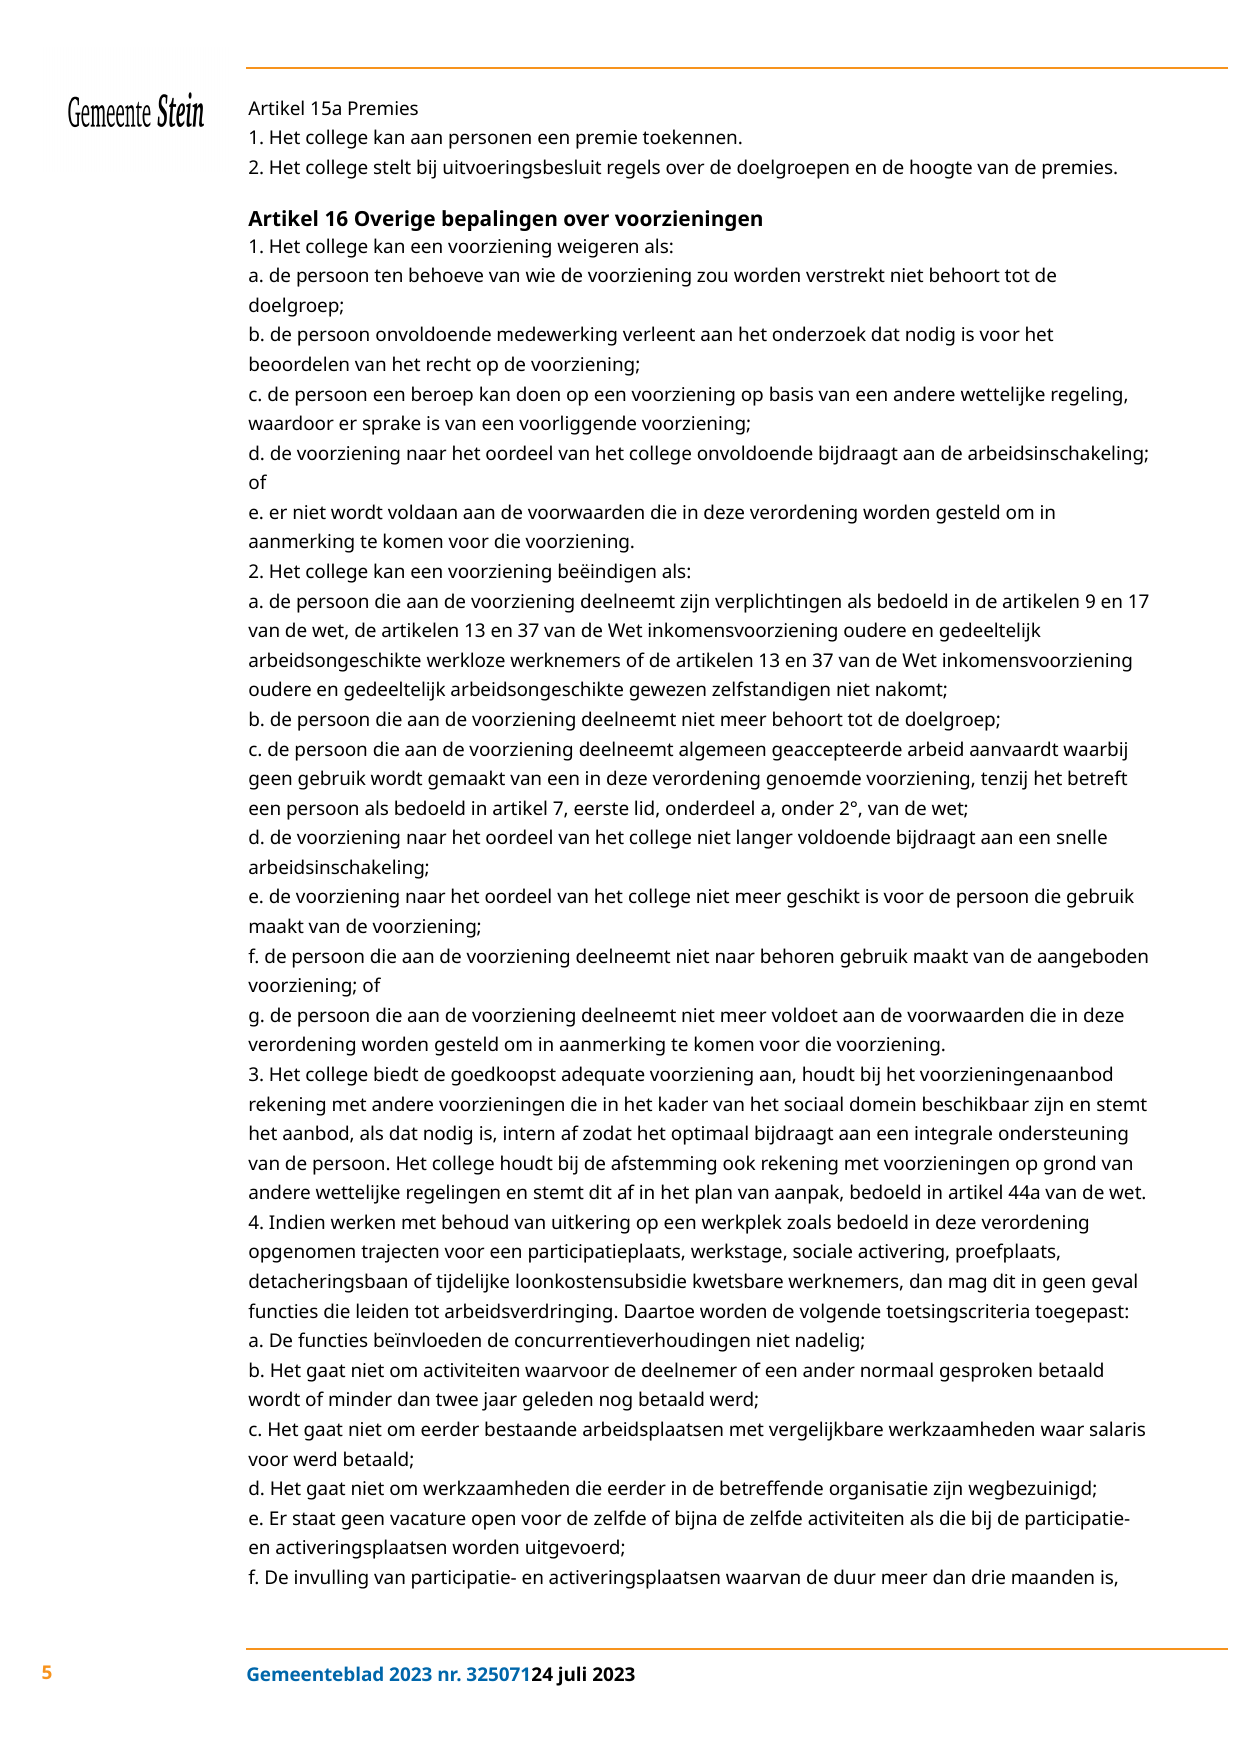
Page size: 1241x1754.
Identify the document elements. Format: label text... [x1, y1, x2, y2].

picture [41, 47, 231, 172]
text d. Het gaat niet om werkzaamheden die eerder in de betreffende organisatie zijn wegbezuinigd; [248, 1475, 1152, 1501]
text e. er niet wordt voldaan aan de voorwaarden die in deze verordening worden gesteld om in aanmerking te komen voor die voorziening. [248, 499, 1152, 554]
text d. de voorziening naar het oordeel van het college onvoldoende bijdraagt aan de arbeidsinschakeling; of [248, 440, 1152, 495]
text 2. Het college kan een voorziening beëindigen als: [248, 558, 1152, 584]
text c. Het gaat niet om eerder bestaande arbeidsplaatsen met vergelijkbare werkzaamheden waar salaris voor werd betaald; [248, 1416, 1152, 1471]
text a. de persoon ten behoeve van wie de voorziening zou worden verstrekt niet behoort tot de doelgroep; [248, 262, 1152, 318]
text Artikel 15a Premies [248, 95, 1152, 121]
text Artikel 16 Overige bepalingen over voorzieningen [248, 204, 1152, 233]
text c. de persoon een beroep kan doen op een voorziening op basis van een andere wettelijke regeling, waardoor er sprake is van een voorliggende voorziening; [248, 381, 1152, 436]
text e. Er staat geen vacature open voor de zelfde of bijna de zelfde activiteiten als die bij de participatie- en activeringsplaatsen worden uitgevoerd; [248, 1505, 1152, 1560]
text 3. Het college biedt de goedkoopst adequate voorziening aan, houdt bij het voorzieningenaanbod rekening met andere voorzieningen die in het kader van het sociaal domein beschikbaar zijn en stemt het aanbod, als dat nodig is, intern af zodat het optimaal bijdraagt aan een integrale ondersteuning van de persoon. Het college houdt bij de afstemming ook rekening met voorzieningen op grond van andere wettelijke regelingen en stemt dit af in het plan van aanpak, bedoeld in artikel 44a van de wet. [248, 1061, 1152, 1205]
text c. de persoon die aan de voorziening deelneemt algemeen geaccepteerde arbeid aanvaardt waarbij geen gebruik wordt gemaakt van een in deze verordening genoemde voorziening, tenzij het betreft een persoon als bedoeld in artikel 7, eerste lid, onderdeel a, onder 2°, van de wet; [248, 736, 1152, 821]
text 1. Het college kan aan personen een premie toekennen. [248, 124, 1152, 150]
text e. de voorziening naar het oordeel van het college niet meer geschikt is voor de persoon die gebruik maakt van de voorziening; [248, 884, 1152, 939]
text a. de persoon die aan de voorziening deelneemt zijn verplichtingen als bedoeld in de artikelen 9 en 17 van de wet, de artikelen 13 en 37 van de Wet inkomensvoorziening oudere en gedeeltelijk arbeidsongeschikte werkloze werknemers of de artikelen 13 en 37 van de Wet inkomensvoorziening oudere en gedeeltelijk arbeidsongeschikte gewezen zelfstandigen niet nakomt; [248, 588, 1152, 702]
text b. de persoon onvoldoende medewerking verleent aan het onderzoek dat nodig is voor het beoordelen van het recht op de voorziening; [248, 322, 1152, 377]
text g. de persoon die aan de voorziening deelneemt niet meer voldoet aan de voorwaarden die in deze verordening worden gesteld om in aanmerking te komen voor die voorziening. [248, 1002, 1152, 1057]
text 4. Indien werken met behoud van uitkering op een werkplek zoals bedoeld in deze verordening opgenomen trajecten voor een participatieplaats, werkstage, sociale activering, proefplaats, detacheringsbaan of tijdelijke loonkostensubsidie kwetsbare werknemers, dan mag dit in geen geval functies die leiden tot arbeidsverdringing. Daartoe worden de volgende toetsingscriteria toegepast: [248, 1209, 1152, 1323]
text d. de voorziening naar het oordeel van het college niet langer voldoende bijdraagt aan een snelle arbeidsinschakeling; [248, 824, 1152, 880]
text 2. Het college stelt bij uitvoeringsbesluit regels over de doelgroepen en de hoogte van de premies. [248, 154, 1152, 180]
text b. Het gaat niet om activiteiten waarvoor de deelnemer of een ander normaal gesproken betaald wordt of minder dan twee jaar geleden nog betaald werd; [248, 1357, 1152, 1412]
text a. De functies beïnvloeden de concurrentieverhoudingen niet nadelig; [248, 1327, 1152, 1353]
text 1. Het college kan een voorziening weigeren als: [248, 233, 1152, 258]
text f. de persoon die aan de voorziening deelneemt niet naar behoren gebruik maakt van de aangeboden voorziening; of [248, 943, 1152, 998]
text f. De invulling van participatie- en activeringsplaatsen waarvan de duur meer dan drie maanden is, [248, 1564, 1152, 1590]
text b. de persoon die aan de voorziening deelneemt niet meer behoort tot de doelgroep; [248, 706, 1152, 732]
